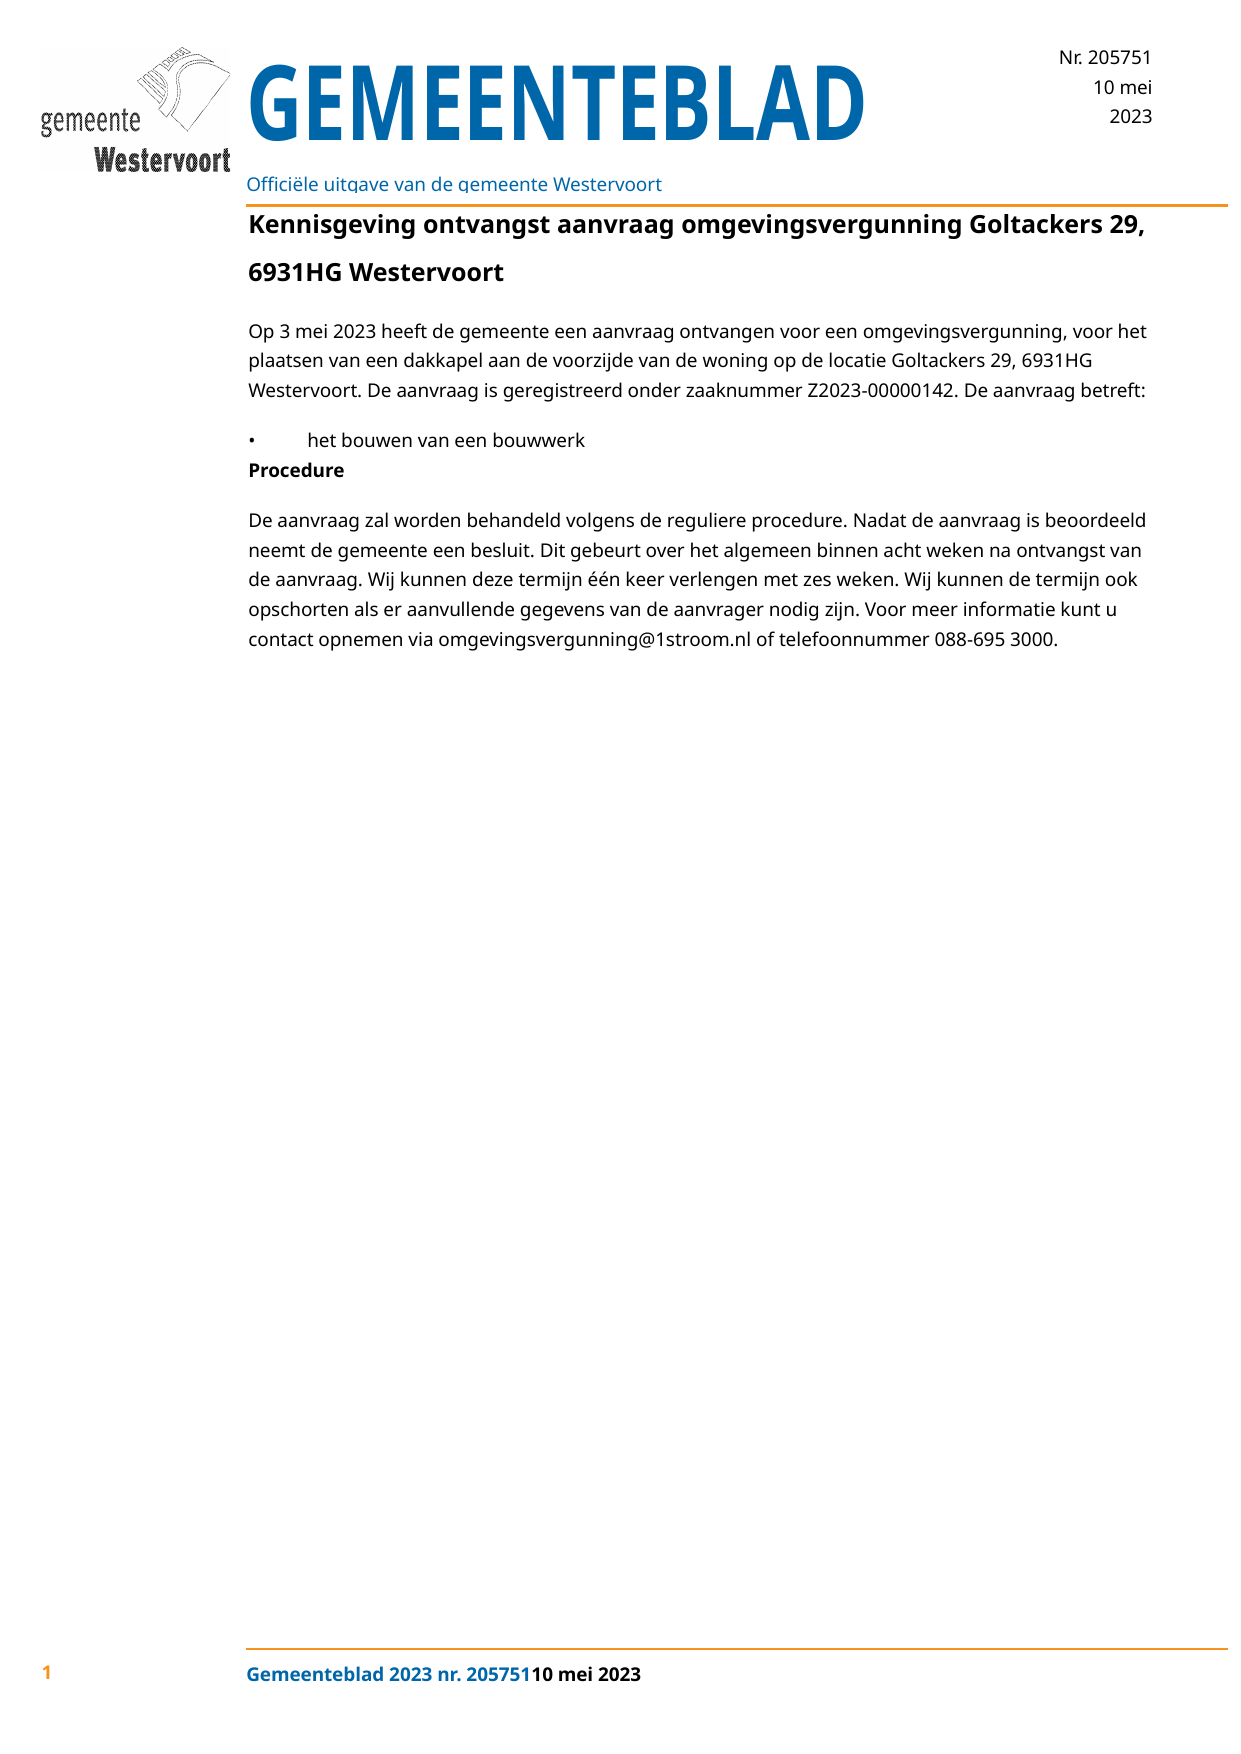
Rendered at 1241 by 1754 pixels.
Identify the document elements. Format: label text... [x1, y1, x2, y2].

picture [41, 47, 231, 172]
text Op 3 mei 2023 heeft de gemeente een aanvraag ontvangen voor een omgevingsvergunning, voor het plaatsen van een dakkapel aan de voorzijde van de woning op de locatie Goltackers 29, 6931HG Westervoort. De aanvraag is geregistreerd onder zaaknummer Z2023-00000142. De aanvraag betreft: [248, 318, 1152, 403]
text Kennisgeving ontvangst aanvraag omgevingsvergunning Goltackers 29, 6931HG Westervoort [248, 207, 1152, 288]
list het bouwen van een bouwwerk [248, 427, 1152, 453]
text De aanvraag zal worden behandeld volgens de reguliere procedure. Nadat de aanvraag is beoordeeld neemt de gemeente een besluit. Dit gebeurt over het algemeen binnen acht weken na ontvangst van de aanvraag. Wij kunnen deze termijn één keer verlengen met zes weken. Wij kunnen de termijn ook opschorten als er aanvullende gegevens van de aanvrager nodig zijn. Voor meer informatie kunt u contact opnemen via omgevingsvergunning@1stroom.nl of telefoonnummer 088-695 3000. [248, 507, 1152, 652]
text Procedure [248, 457, 1152, 483]
